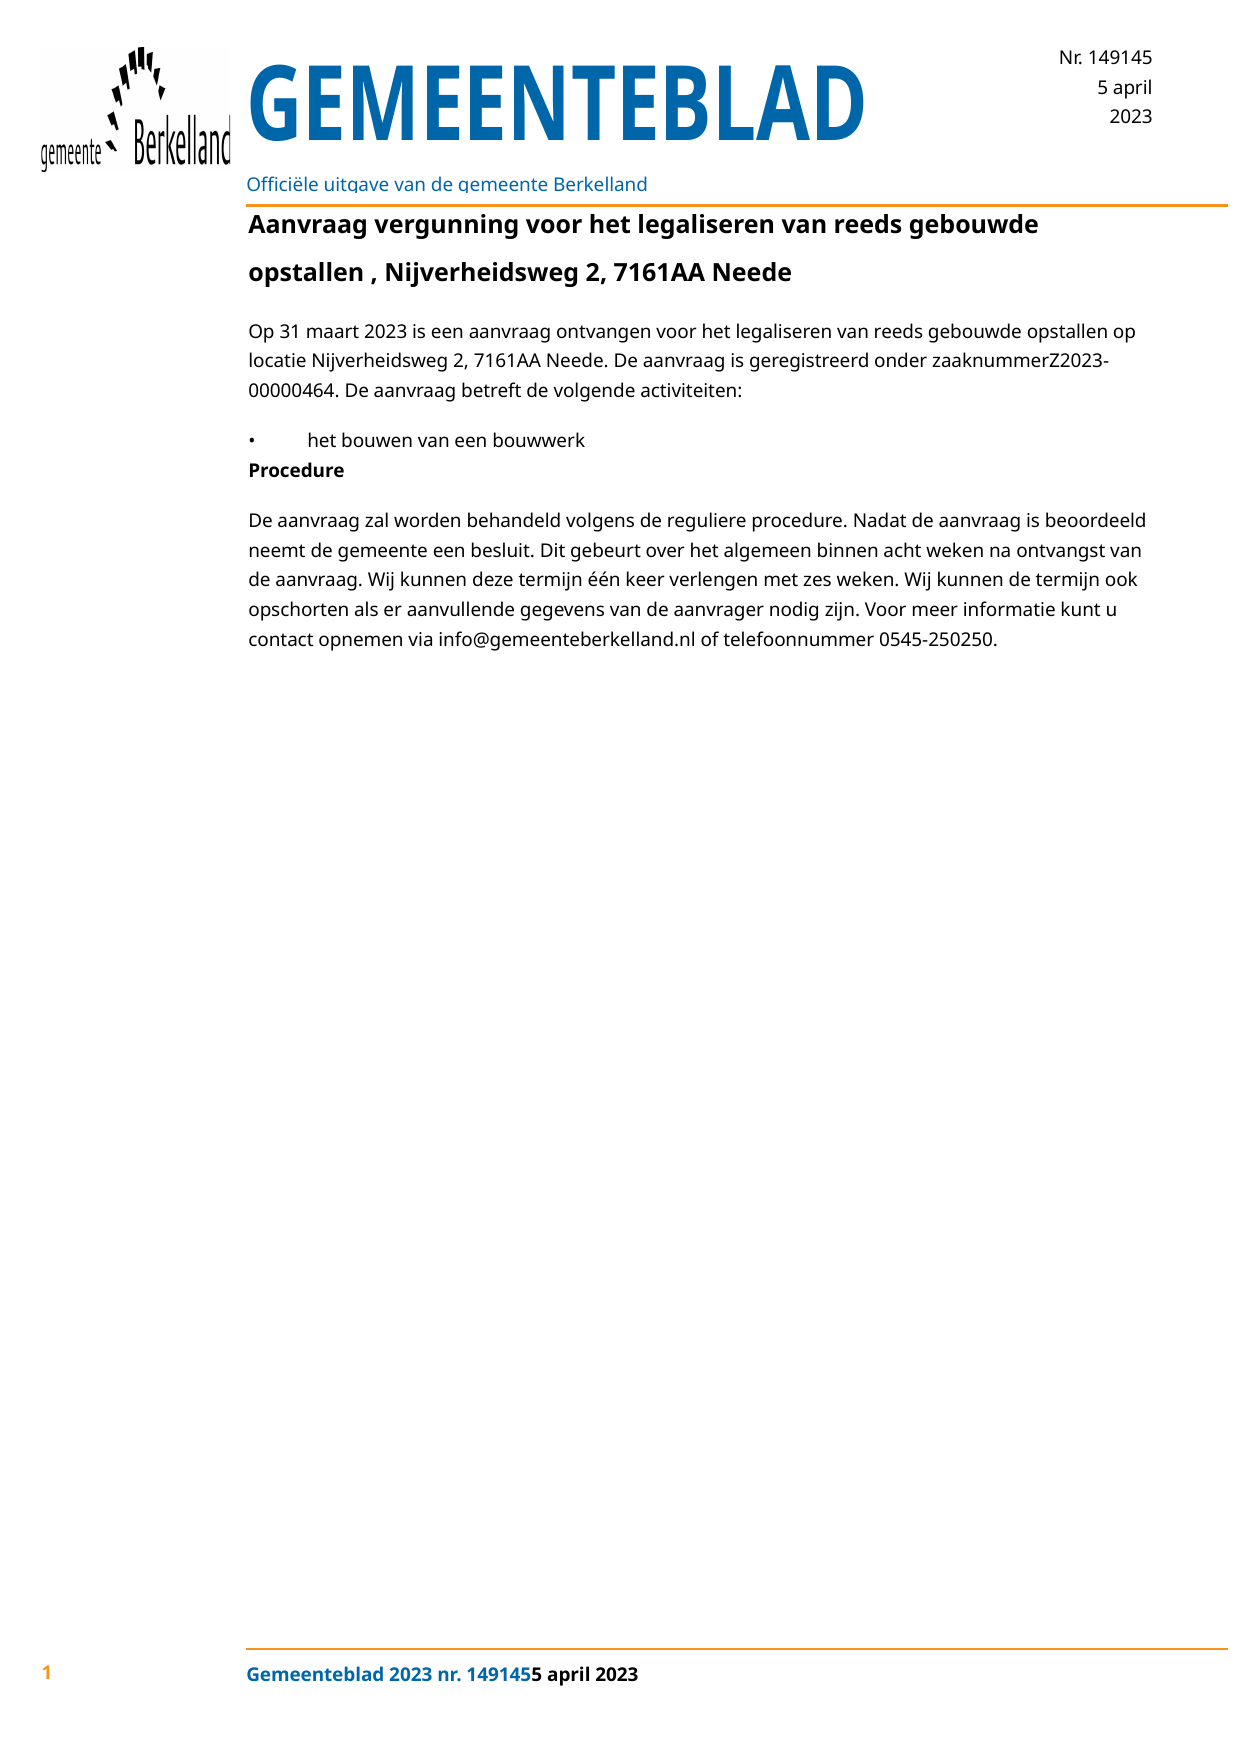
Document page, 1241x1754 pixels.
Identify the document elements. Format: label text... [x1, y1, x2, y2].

text Procedure [248, 457, 1152, 483]
text Aanvraag vergunning voor het legaliseren van reeds gebouwde opstallen , Nijverheidsweg 2, 7161AA Neede [248, 207, 1152, 288]
picture [41, 47, 231, 172]
list het bouwen van een bouwwerk [248, 427, 1152, 453]
text De aanvraag zal worden behandeld volgens de reguliere procedure. Nadat de aanvraag is beoordeeld neemt de gemeente een besluit. Dit gebeurt over het algemeen binnen acht weken na ontvangst van de aanvraag. Wij kunnen deze termijn één keer verlengen met zes weken. Wij kunnen de termijn ook opschorten als er aanvullende gegevens van de aanvrager nodig zijn. Voor meer informatie kunt u contact opnemen via info@gemeenteberkelland.nl of telefoonnummer 0545-250250. [248, 507, 1152, 652]
text Op 31 maart 2023 is een aanvraag ontvangen voor het legaliseren van reeds gebouwde opstallen op locatie Nijverheidsweg 2, 7161AA Neede. De aanvraag is geregistreerd onder zaaknummerZ2023-00000464. De aanvraag betreft de volgende activiteiten: [248, 318, 1152, 403]
